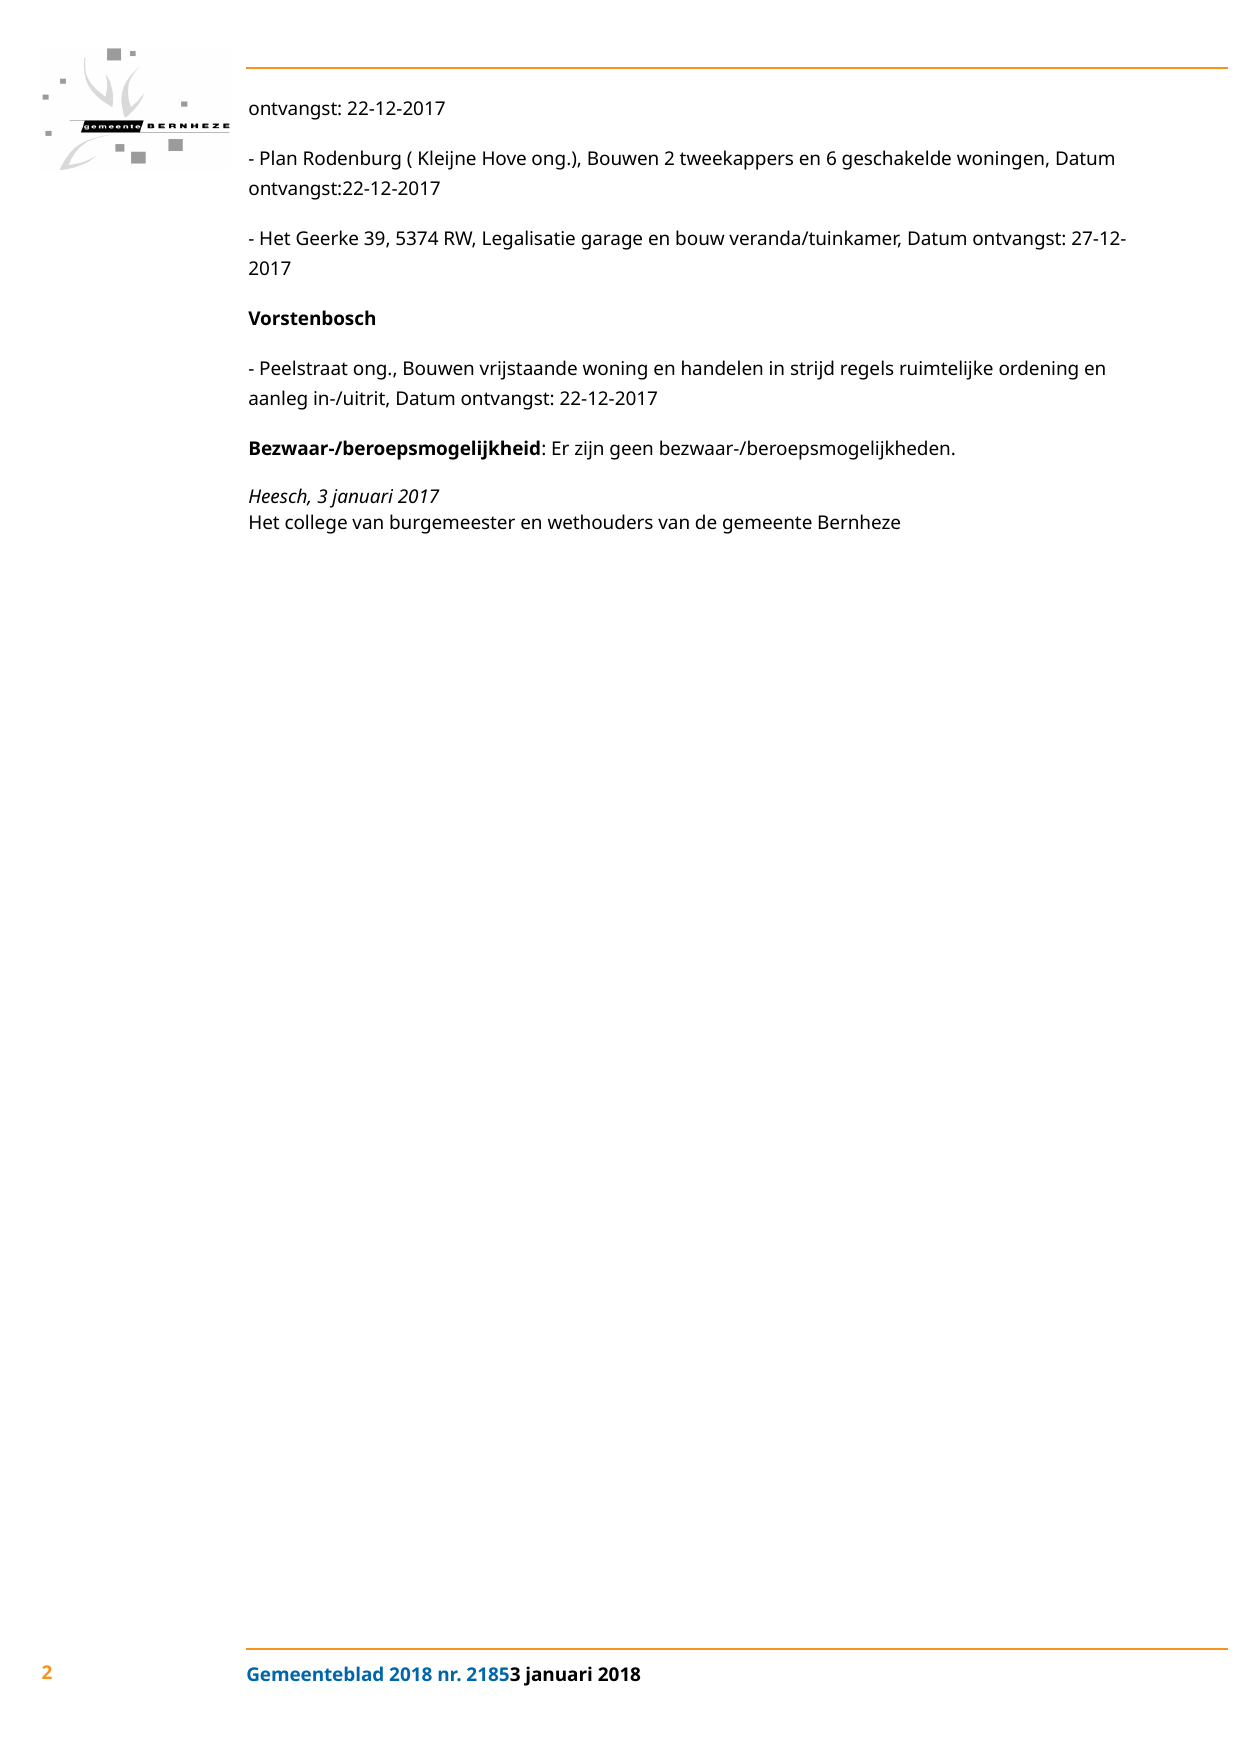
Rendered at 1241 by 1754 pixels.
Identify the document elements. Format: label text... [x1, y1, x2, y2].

text Het college van burgemeester en wethouders van de gemeente Bernheze [248, 509, 1152, 535]
text ontvangst: 22-12-2017 [248, 95, 1152, 121]
text Vorstenbosch [248, 305, 1152, 331]
text - Plan Rodenburg ( Kleijne Hove ong.), Bouwen 2 tweekappers en 6 geschakelde woningen, Datum ontvangst:22-12-2017 [248, 145, 1152, 201]
text Bezwaar-/beroepsmogelijkheid: Er zijn geen bezwaar-/beroepsmogelijkheden. [248, 436, 1152, 461]
text - Peelstraat ong., Bouwen vrijstaande woning en handelen in strijd regels ruimtelijke ordening en aanleg in-/uitrit, Datum ontvangst: 22-12-2017 [248, 356, 1152, 411]
picture [41, 47, 231, 172]
text - Het Geerke 39, 5374 RW, Legalisatie garage en bouw veranda/tuinkamer, Datum ontvangst: 27-12-2017 [248, 225, 1152, 281]
text Heesch, 3 januari 2017 [248, 483, 1152, 509]
